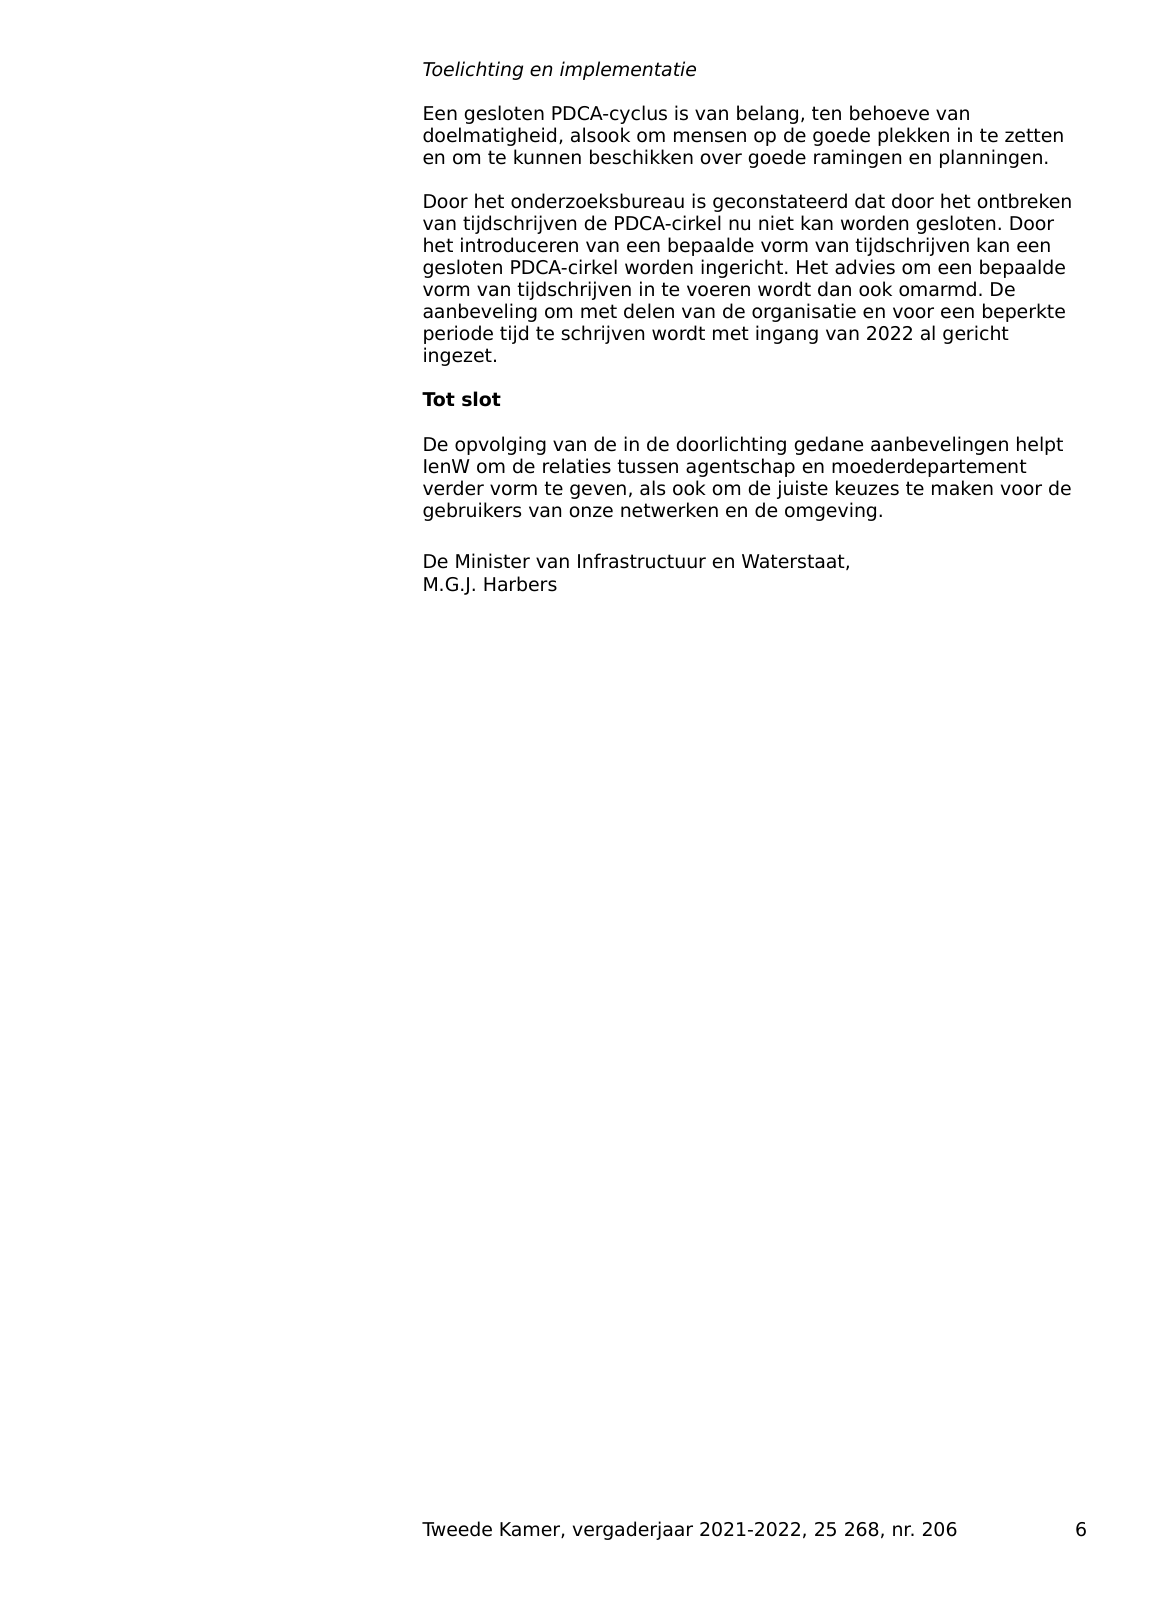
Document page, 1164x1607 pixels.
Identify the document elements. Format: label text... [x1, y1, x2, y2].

subtitle Tot slot [422, 389, 1087, 411]
text Een gesloten PDCA-cyclus is van belang, ten behoeve van doelmatigheid, alsook om mensen op de goede plekken in te zetten en om te kunnen beschikken over goede ramingen en planningen. [422, 103, 1087, 169]
text Door het onderzoeksbureau is geconstateerd dat door het ontbreken van tijdschrijven de PDCA-cirkel nu niet kan worden gesloten. Door het introduceren van een bepaalde vorm van tijdschrijven kan een gesloten PDCA-cirkel worden ingericht. Het advies om een bepaalde vorm van tijdschrijven in te voeren wordt dan ook omarmd. De aanbeveling om met delen van de organisatie en voor een beperkte periode tijd te schrijven wordt met ingang van 2022 al gericht ingezet. [422, 191, 1087, 367]
subtitle Toelichting en implementatie [422, 59, 1087, 81]
text De opvolging van de in de doorlichting gedane aanbevelingen helpt IenW om de relaties tussen agentschap en moederdepartement verder vorm te geven, als ook om de juiste keuzes te maken voor de gebruikers van onze netwerken en de omgeving. [422, 433, 1087, 521]
text De Minister van Infrastructuur en Waterstaat, M.G.J. Harbers [422, 551, 1087, 595]
